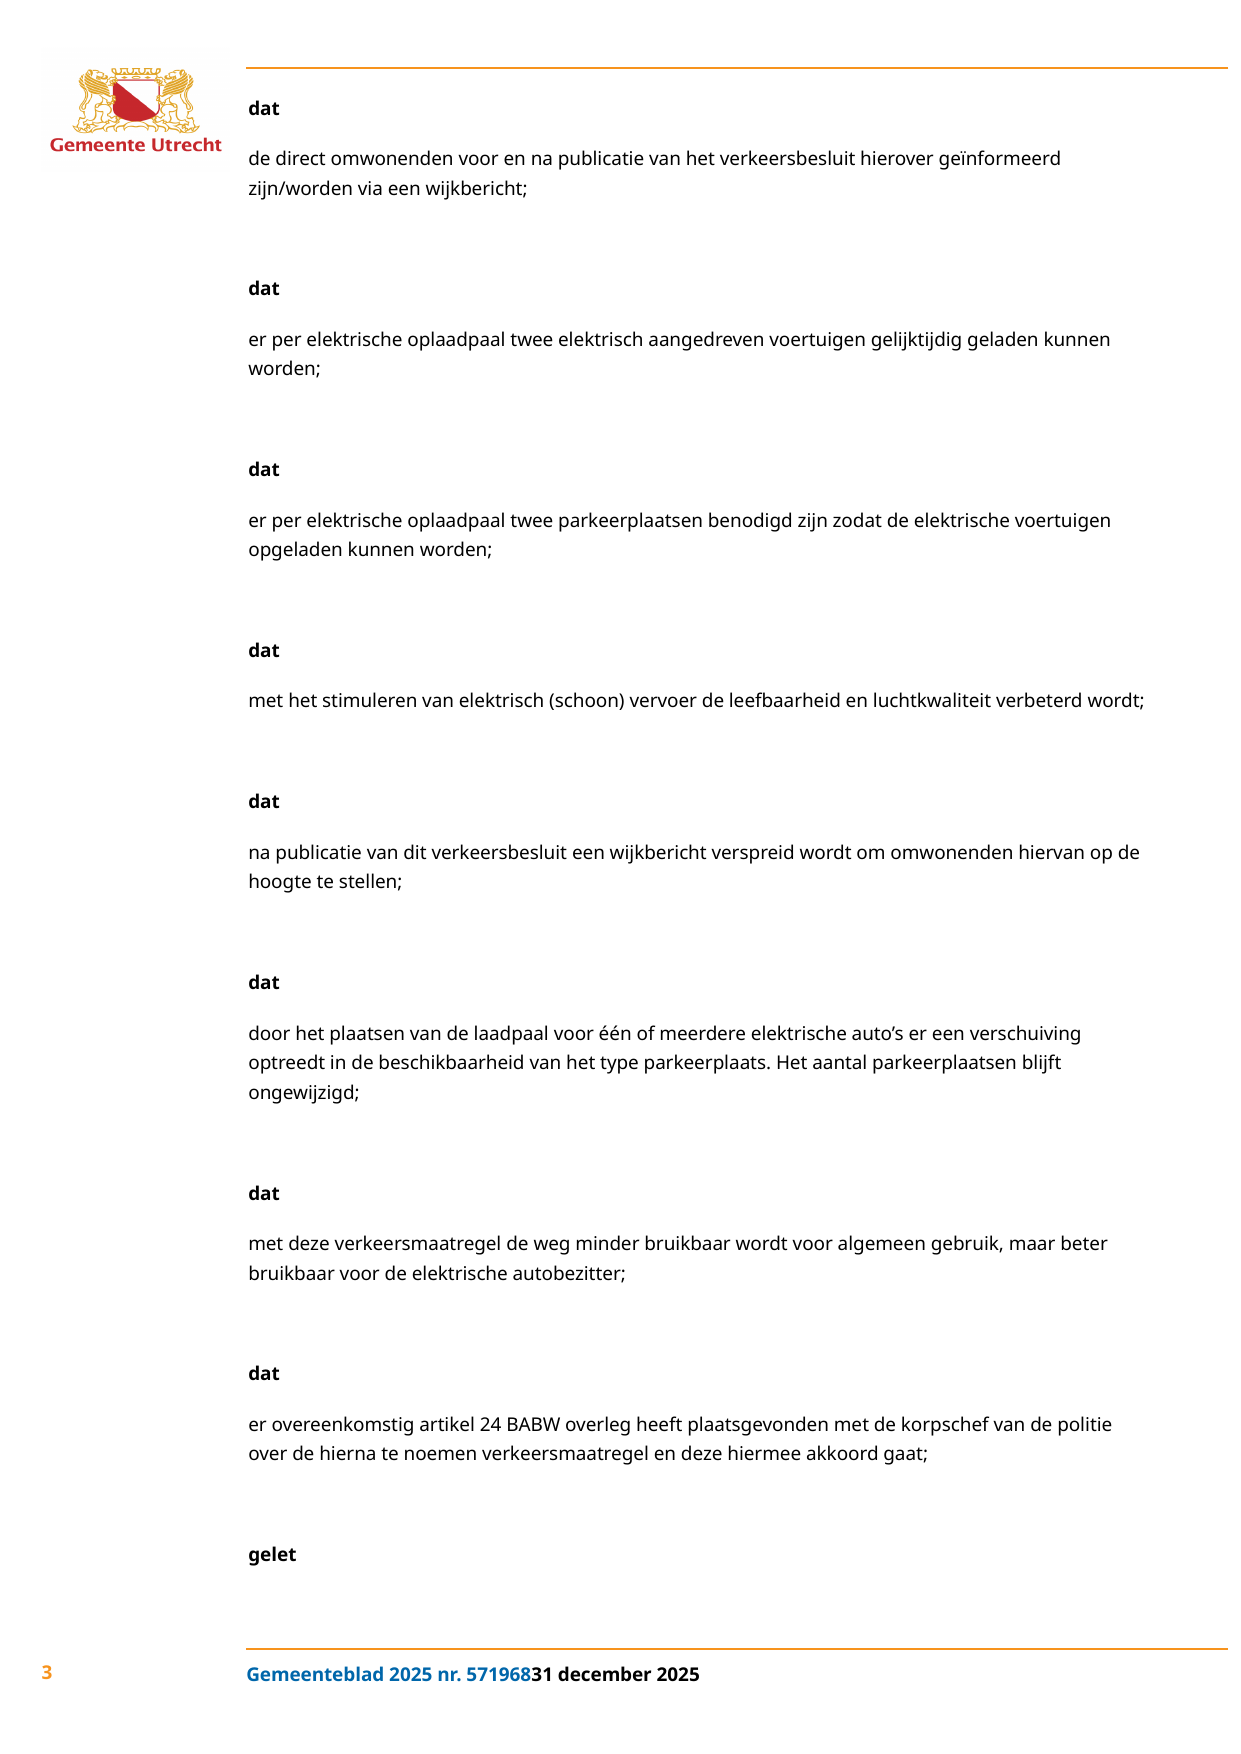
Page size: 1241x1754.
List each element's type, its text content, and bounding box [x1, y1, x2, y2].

text de direct omwonenden voor en na publicatie van het verkeersbesluit hierover geïnformeerd zijn/worden via een wijkbericht; [248, 145, 1152, 201]
text door het plaatsen van de laadpaal voor één of meerdere elektrische auto’s er een verschuiving optreedt in de beschikbaarheid van het type parkeerplaats. Het aantal parkeerplaatsen blijft ongewijzigd; [248, 1020, 1152, 1105]
text dat [248, 276, 1152, 301]
text dat [248, 969, 1152, 995]
picture [41, 47, 231, 172]
text dat [248, 637, 1152, 663]
text er per elektrische oplaadpaal twee elektrisch aangedreven voertuigen gelijktijdig geladen kunnen worden; [248, 326, 1152, 381]
text dat [248, 1180, 1152, 1206]
text er per elektrische oplaadpaal twee parkeerplaatsen benodigd zijn zodat de elektrische voertuigen opgeladen kunnen worden; [248, 507, 1152, 562]
text dat [248, 456, 1152, 482]
text dat [248, 788, 1152, 814]
text na publicatie van dit verkeersbesluit een wijkbericht verspreid wordt om omwonenden hiervan op de hoogte te stellen; [248, 839, 1152, 894]
text met deze verkeersmaatregel de weg minder bruikbaar wordt voor algemeen gebruik, maar beter bruikbaar voor de elektrische autobezitter; [248, 1230, 1152, 1286]
text met het stimuleren van elektrisch (schoon) vervoer de leefbaarheid en luchtkwaliteit verbeterd wordt; [248, 688, 1152, 713]
text gelet [248, 1541, 1152, 1567]
text dat [248, 95, 1152, 121]
text er overeenkomstig artikel 24 BABW overleg heeft plaatsgevonden met de korpschef van de politie over de hierna te noemen verkeersmaatregel en deze hiermee akkoord gaat; [248, 1411, 1152, 1466]
text dat [248, 1361, 1152, 1386]
